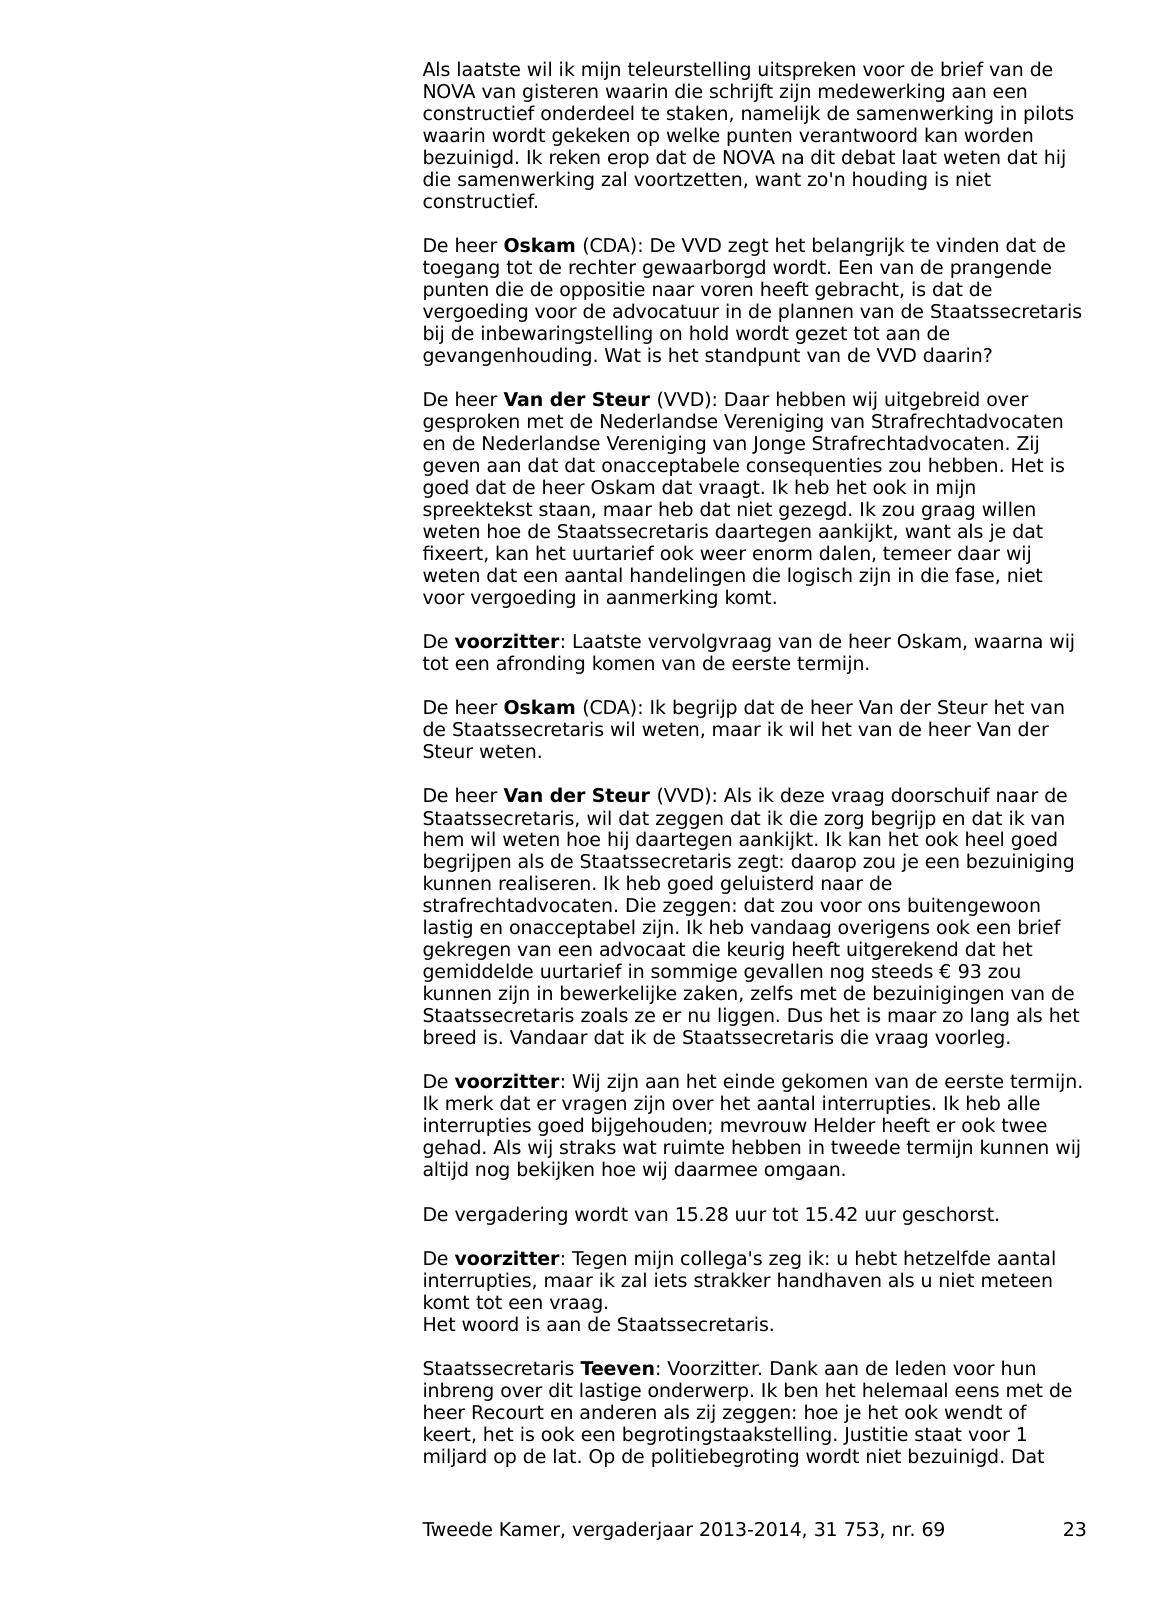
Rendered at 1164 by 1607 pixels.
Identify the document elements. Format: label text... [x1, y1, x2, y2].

text De voorzitter: Wij zijn aan het einde gekomen van de eerste termijn. Ik merk dat er vragen zijn over het aantal interrupties. Ik heb alle interrupties goed bijgehouden; mevrouw Helder heeft er ook twee gehad. Als wij straks wat ruimte hebben in tweede termijn kunnen wij altijd nog bekijken hoe wij daarmee omgaan. [422, 1071, 1087, 1181]
text Het woord is aan de Staatssecretaris. [422, 1313, 1087, 1336]
text De heer Van der Steur (VVD): Daar hebben wij uitgebreid over gesproken met de Nederlandse Vereniging van Strafrechtadvocaten en de Nederlandse Vereniging van Jonge Strafrechtadvocaten. Zij geven aan dat dat onacceptabele consequenties zou hebben. Het is goed dat de heer Oskam dat vraagt. Ik heb het ook in mijn spreektekst staan, maar heb dat niet gezegd. Ik zou graag willen weten hoe de Staatssecretaris daartegen aankijkt, want als je dat fixeert, kan het uurtarief ook weer enorm dalen, temeer daar wij weten dat een aantal handelingen die logisch zijn in die fase, niet voor vergoeding in aanmerking komt. [422, 389, 1087, 609]
text Staatssecretaris Teeven: Voorzitter. Dank aan de leden voor hun inbreng over dit lastige onderwerp. Ik ben het helemaal eens met de heer Recourt en anderen als zij zeggen: hoe je het ook wendt of keert, het is ook een begrotingstaakstelling. Justitie staat voor 1 miljard op de lat. Op de politiebegroting wordt niet bezuinigd. Dat [422, 1358, 1087, 1468]
text De heer Van der Steur (VVD): Als ik deze vraag doorschuif naar de Staatssecretaris, wil dat zeggen dat ik die zorg begrijp en dat ik van hem wil weten hoe hij daartegen aankijkt. Ik kan het ook heel goed begrijpen als de Staatssecretaris zegt: daarop zou je een bezuiniging kunnen realiseren. Ik heb goed geluisterd naar de strafrechtadvocaten. Die zeggen: dat zou voor ons buitengewoon lastig en onacceptabel zijn. Ik heb vandaag overigens ook een brief gekregen van een advocaat die keurig heeft uitgerekend dat het gemiddelde uurtarief in sommige gevallen nog steeds € 93 zou kunnen zijn in bewerkelijke zaken, zelfs met de bezuinigingen van de Staatssecretaris zoals ze er nu liggen. Dus het is maar zo lang als het breed is. Vandaar dat ik de Staatssecretaris die vraag voorleg. [422, 785, 1087, 1049]
text Als laatste wil ik mijn teleurstelling uitspreken voor de brief van de NOVA van gisteren waarin die schrijft zijn medewerking aan een constructief onderdeel te staken, namelijk de samenwerking in pilots waarin wordt gekeken op welke punten verantwoord kan worden bezuinigd. Ik reken erop dat de NOVA na dit debat laat weten dat hij die samenwerking zal voortzetten, want zo'n houding is niet constructief. [422, 59, 1087, 213]
text De heer Oskam (CDA): Ik begrijp dat de heer Van der Steur het van de Staatssecretaris wil weten, maar ik wil het van de heer Van der Steur weten. [422, 697, 1087, 763]
text De voorzitter: Tegen mijn collega's zeg ik: u hebt hetzelfde aantal interrupties, maar ik zal iets strakker handhaven als u niet meteen komt tot een vraag. [422, 1248, 1087, 1313]
text De voorzitter: Laatste vervolgvraag van de heer Oskam, waarna wij tot een afronding komen van de eerste termijn. [422, 631, 1087, 675]
text De vergadering wordt van 15.28 uur tot 15.42 uur geschorst. [422, 1203, 1087, 1225]
text De heer Oskam (CDA): De VVD zegt het belangrijk te vinden dat de toegang tot de rechter gewaarborgd wordt. Een van de prangende punten die de oppositie naar voren heeft gebracht, is dat de vergoeding voor de advocatuur in de plannen van de Staatssecretaris bij de inbewaringstelling on hold wordt gezet tot aan de gevangenhouding. Wat is het standpunt van de VVD daarin? [422, 235, 1087, 367]
